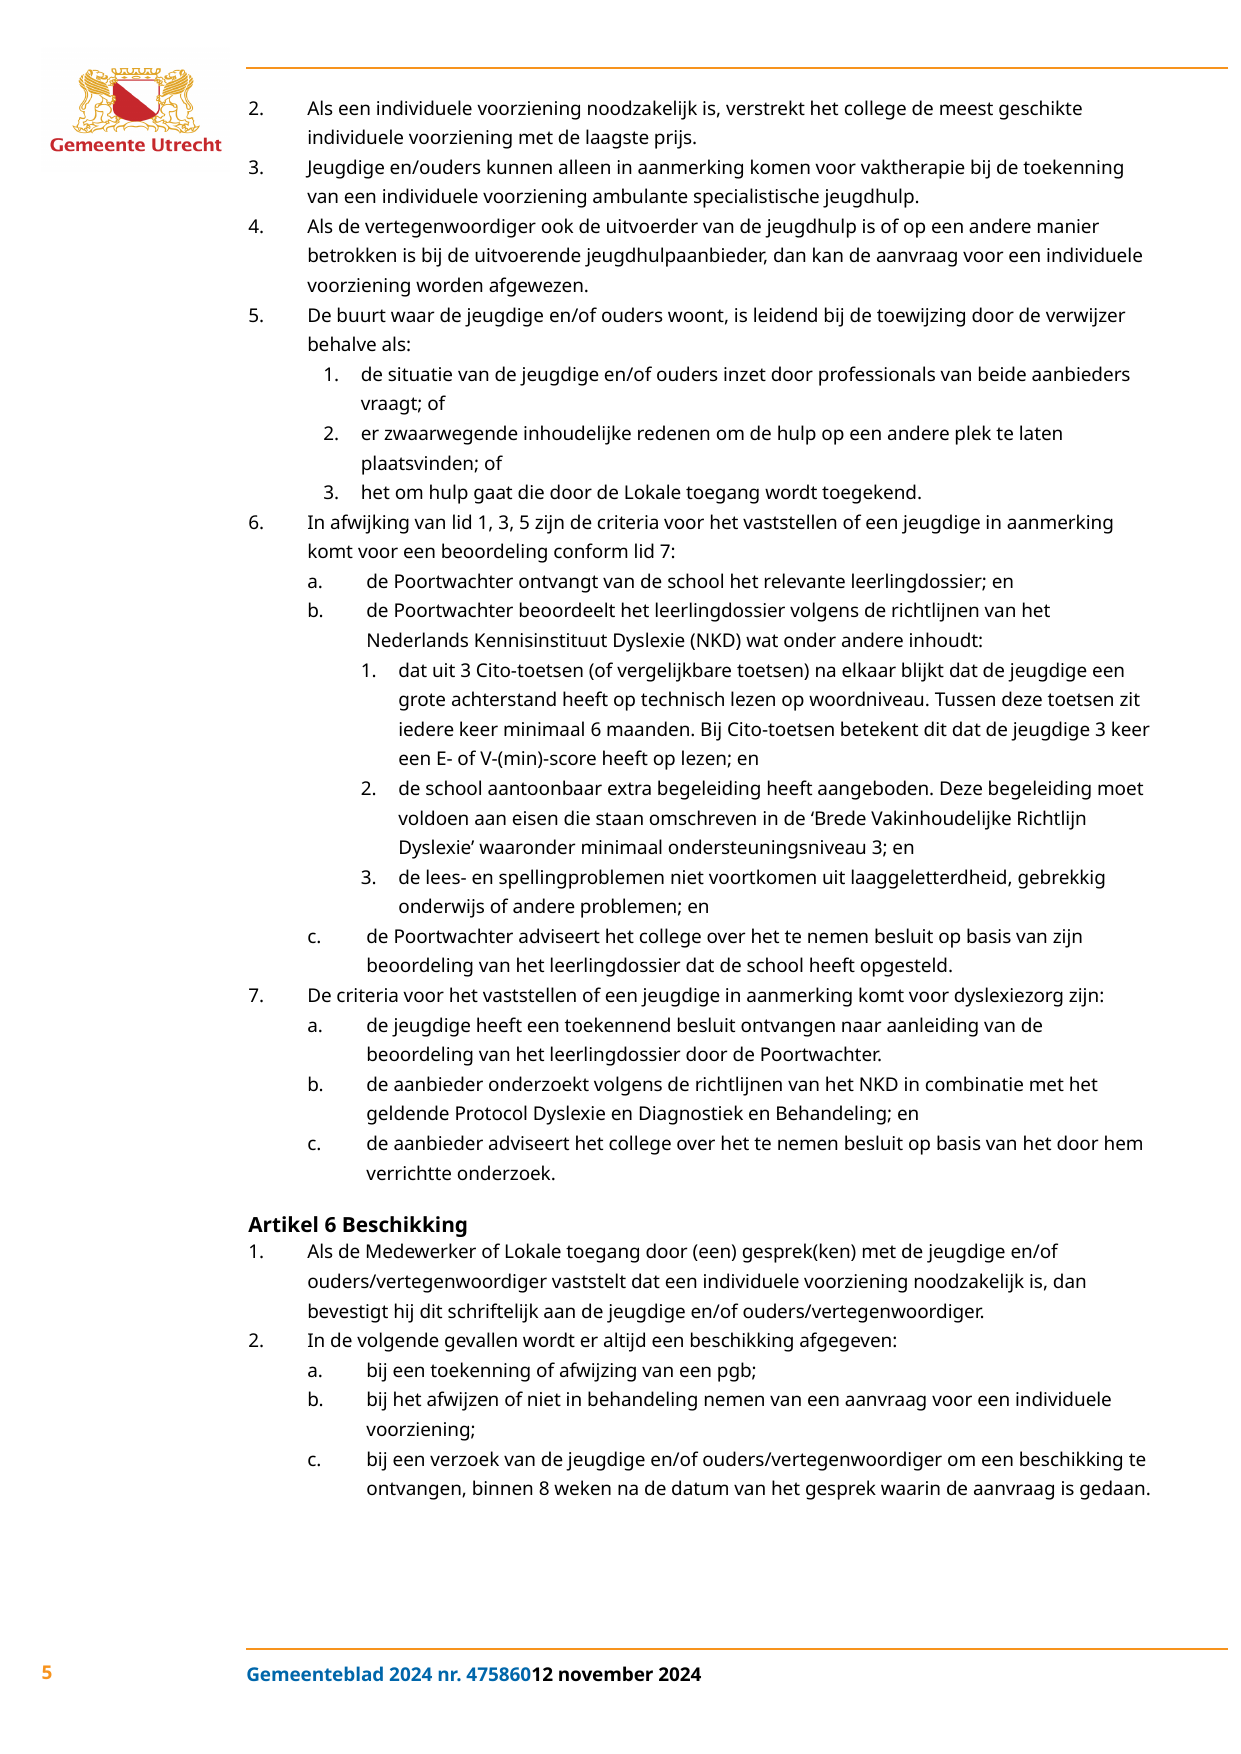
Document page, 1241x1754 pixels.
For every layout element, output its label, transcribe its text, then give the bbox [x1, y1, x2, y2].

list Als een individuele voorziening noodzakelijk is, verstrekt het college de meest geschikte individuele voorziening met de laagste prijs. [248, 95, 1152, 150]
list In afwijking van lid 1, 3, 5 zijn de criteria voor het vaststellen of een jeugdige in aanmerking komt voor een beoordeling conform lid 7: [248, 509, 1152, 564]
list De criteria voor het vaststellen of een jeugdige in aanmerking komt voor dyslexiezorg zijn: [248, 982, 1152, 1008]
list de Poortwachter beoordeelt het leerlingdossier volgens de richtlijnen van het Nederlands Kennisinstituut Dyslexie (NKD) wat onder andere inhoudt: [307, 598, 1152, 653]
list de aanbieder adviseert het college over het te nemen besluit op basis van het door hem verrichtte onderzoek. [307, 1130, 1152, 1186]
list de Poortwachter ontvangt van de school het relevante leerlingdossier; en [307, 568, 1152, 594]
list het om hulp gaat die door de Lokale toegang wordt toegekend. [323, 479, 1152, 505]
picture [41, 47, 231, 172]
list Als de vertegenwoordiger ook de uitvoerder van de jeugdhulp is of op een andere manier betrokken is bij de uitvoerende jeugdhulpaanbieder, dan kan de aanvraag voor een individuele voorziening worden afgewezen. [248, 213, 1152, 298]
list dat uit 3 Cito-toetsen (of vergelijkbare toetsen) na elkaar blijkt dat de jeugdige een grote achterstand heeft op technisch lezen op woordniveau. Tussen deze toetsen zit iedere keer minimaal 6 maanden. Bij Cito-toetsen betekent dit dat de jeugdige 3 keer een E- of V-(min)-score heeft op lezen; en [361, 657, 1152, 771]
list de jeugdige heeft een toekennend besluit ontvangen naar aanleiding van de beoordeling van het leerlingdossier door de Poortwachter. [307, 1012, 1152, 1067]
list bij het afwijzen of niet in behandeling nemen van een aanvraag voor een individuele voorziening; [307, 1387, 1152, 1442]
list de aanbieder onderzoekt volgens de richtlijnen van het NKD in combinatie met het geldende Protocol Dyslexie en Diagnostiek en Behandeling; en [307, 1071, 1152, 1126]
list bij een toekenning of afwijzing van een pgb; [307, 1357, 1152, 1383]
text Artikel 6 Beschikking [248, 1210, 1152, 1239]
list bij een verzoek van de jeugdige en/of ouders/vertegenwoordiger om een beschikking te ontvangen, binnen 8 weken na de datum van het gesprek waarin de aanvraag is gedaan. [307, 1446, 1152, 1501]
list de situatie van de jeugdige en/of ouders inzet door professionals van beide aanbieders vraagt; of [323, 361, 1152, 416]
list Jeugdige en/ouders kunnen alleen in aanmerking komen voor vaktherapie bij de toekenning van een individuele voorziening ambulante specialistische jeugdhulp. [248, 154, 1152, 209]
list Als de Medewerker of Lokale toegang door (een) gesprek(ken) met de jeugdige en/of ouders/vertegenwoordiger vaststelt dat een individuele voorziening noodzakelijk is, dan bevestigt hij dit schriftelijk aan de jeugdige en/of ouders/vertegenwoordiger. [248, 1239, 1152, 1323]
list de school aantoonbaar extra begeleiding heeft aangeboden. Deze begeleiding moet voldoen aan eisen die staan omschreven in de ‘Brede Vakinhoudelijke Richtlijn Dyslexie’ waaronder minimaal ondersteuningsniveau 3; en [361, 775, 1152, 860]
list de lees- en spellingproblemen niet voortkomen uit laaggeletterdheid, gebrekkig onderwijs of andere problemen; en [361, 864, 1152, 919]
list In de volgende gevallen wordt er altijd een beschikking afgegeven: [248, 1327, 1152, 1353]
list De buurt waar de jeugdige en/of ouders woont, is leidend bij de toewijzing door de verwijzer behalve als: [248, 302, 1152, 357]
list de Poortwachter adviseert het college over het te nemen besluit op basis van zijn beoordeling van het leerlingdossier dat de school heeft opgesteld. [307, 923, 1152, 978]
list er zwaarwegende inhoudelijke redenen om de hulp op een andere plek te laten plaatsvinden; of [323, 420, 1152, 476]
